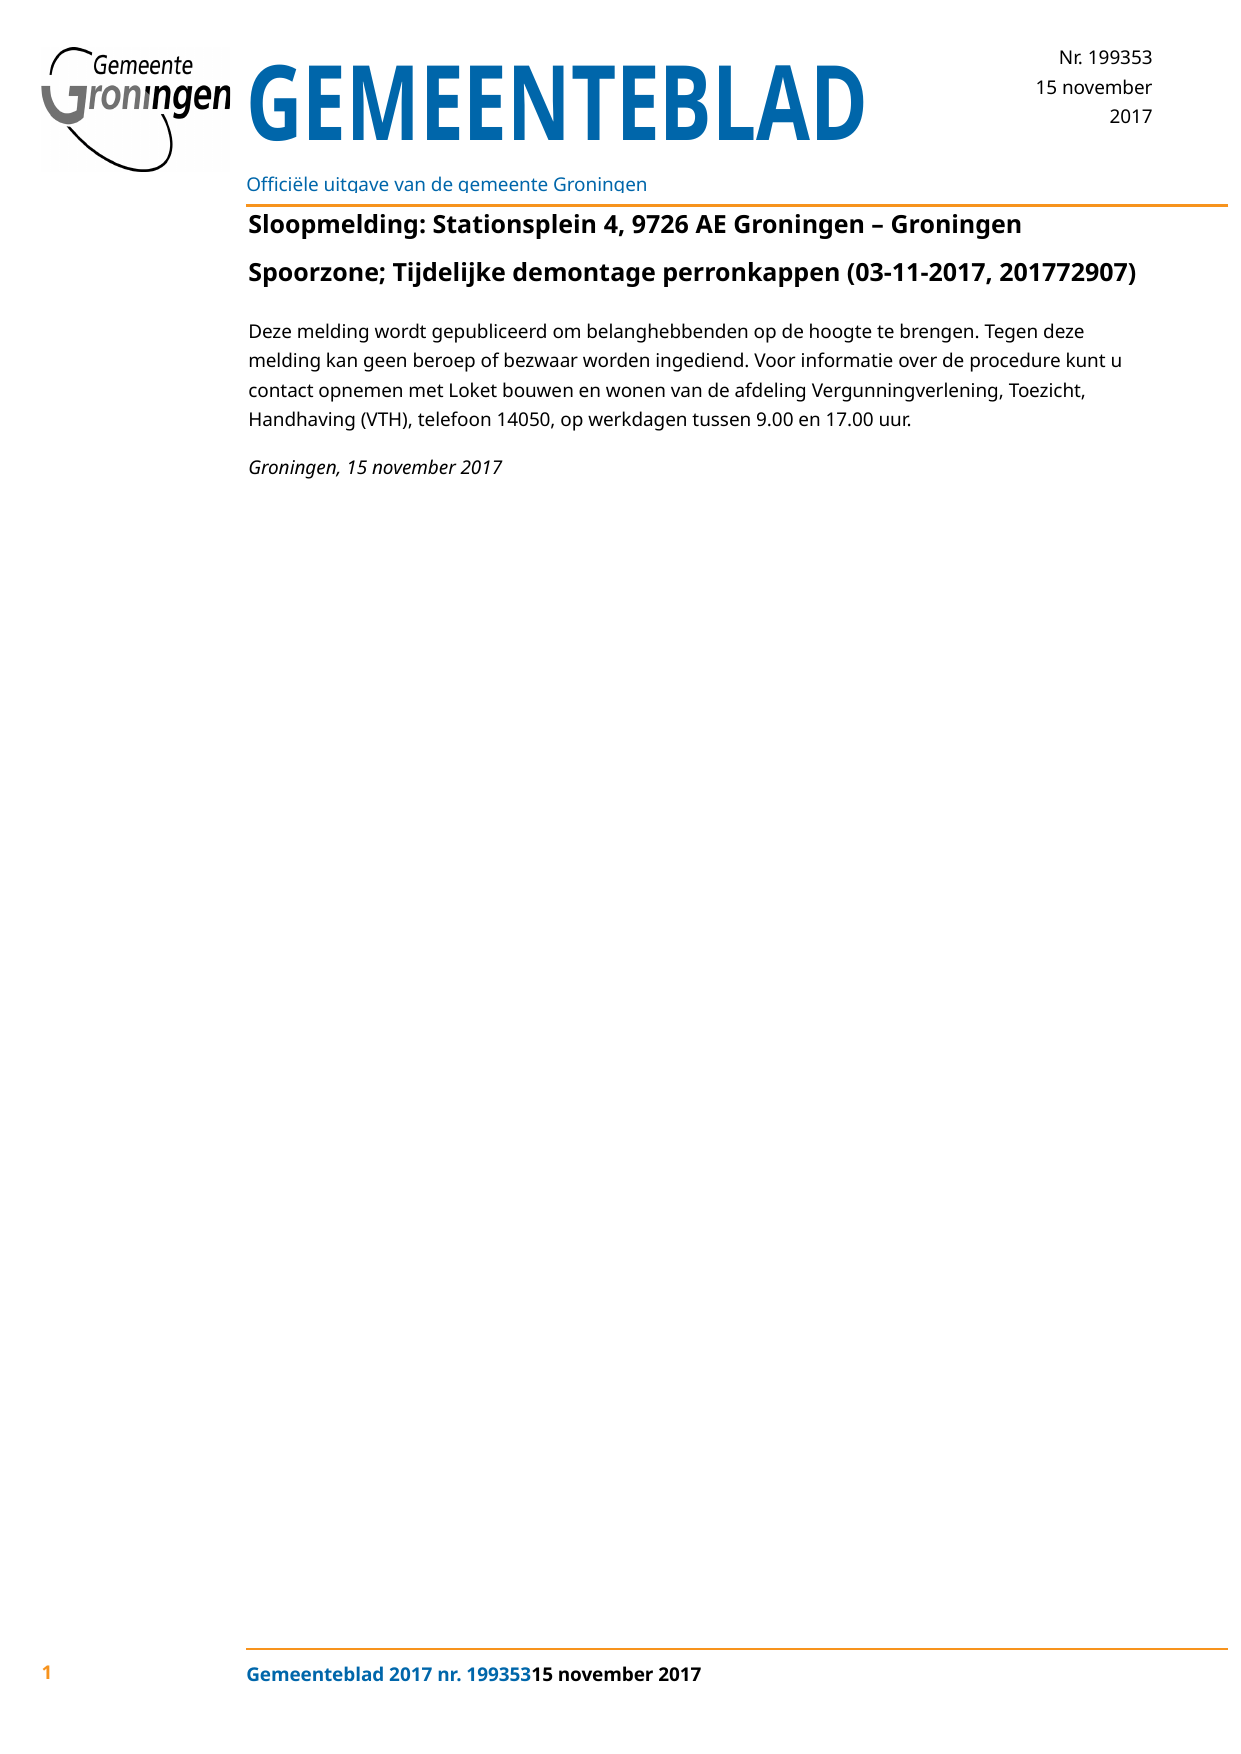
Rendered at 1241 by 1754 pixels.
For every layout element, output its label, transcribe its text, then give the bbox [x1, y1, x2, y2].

picture [41, 47, 231, 172]
text Sloopmelding: Stationsplein 4, 9726 AE Groningen – Groningen Spoorzone; Tijdelijke demontage perronkappen (03-11-2017, 201772907) [248, 207, 1152, 288]
text Deze melding wordt gepubliceerd om belanghebbenden op de hoogte te brengen. Tegen deze melding kan geen beroep of bezwaar worden ingediend. Voor informatie over de procedure kunt u contact opnemen met Loket bouwen en wonen van de afdeling Vergunningverlening, Toezicht, Handhaving (VTH), telefoon 14050, op werkdagen tussen 9.00 en 17.00 uur. [248, 318, 1152, 432]
text Groningen, 15 november 2017 [248, 454, 1152, 480]
